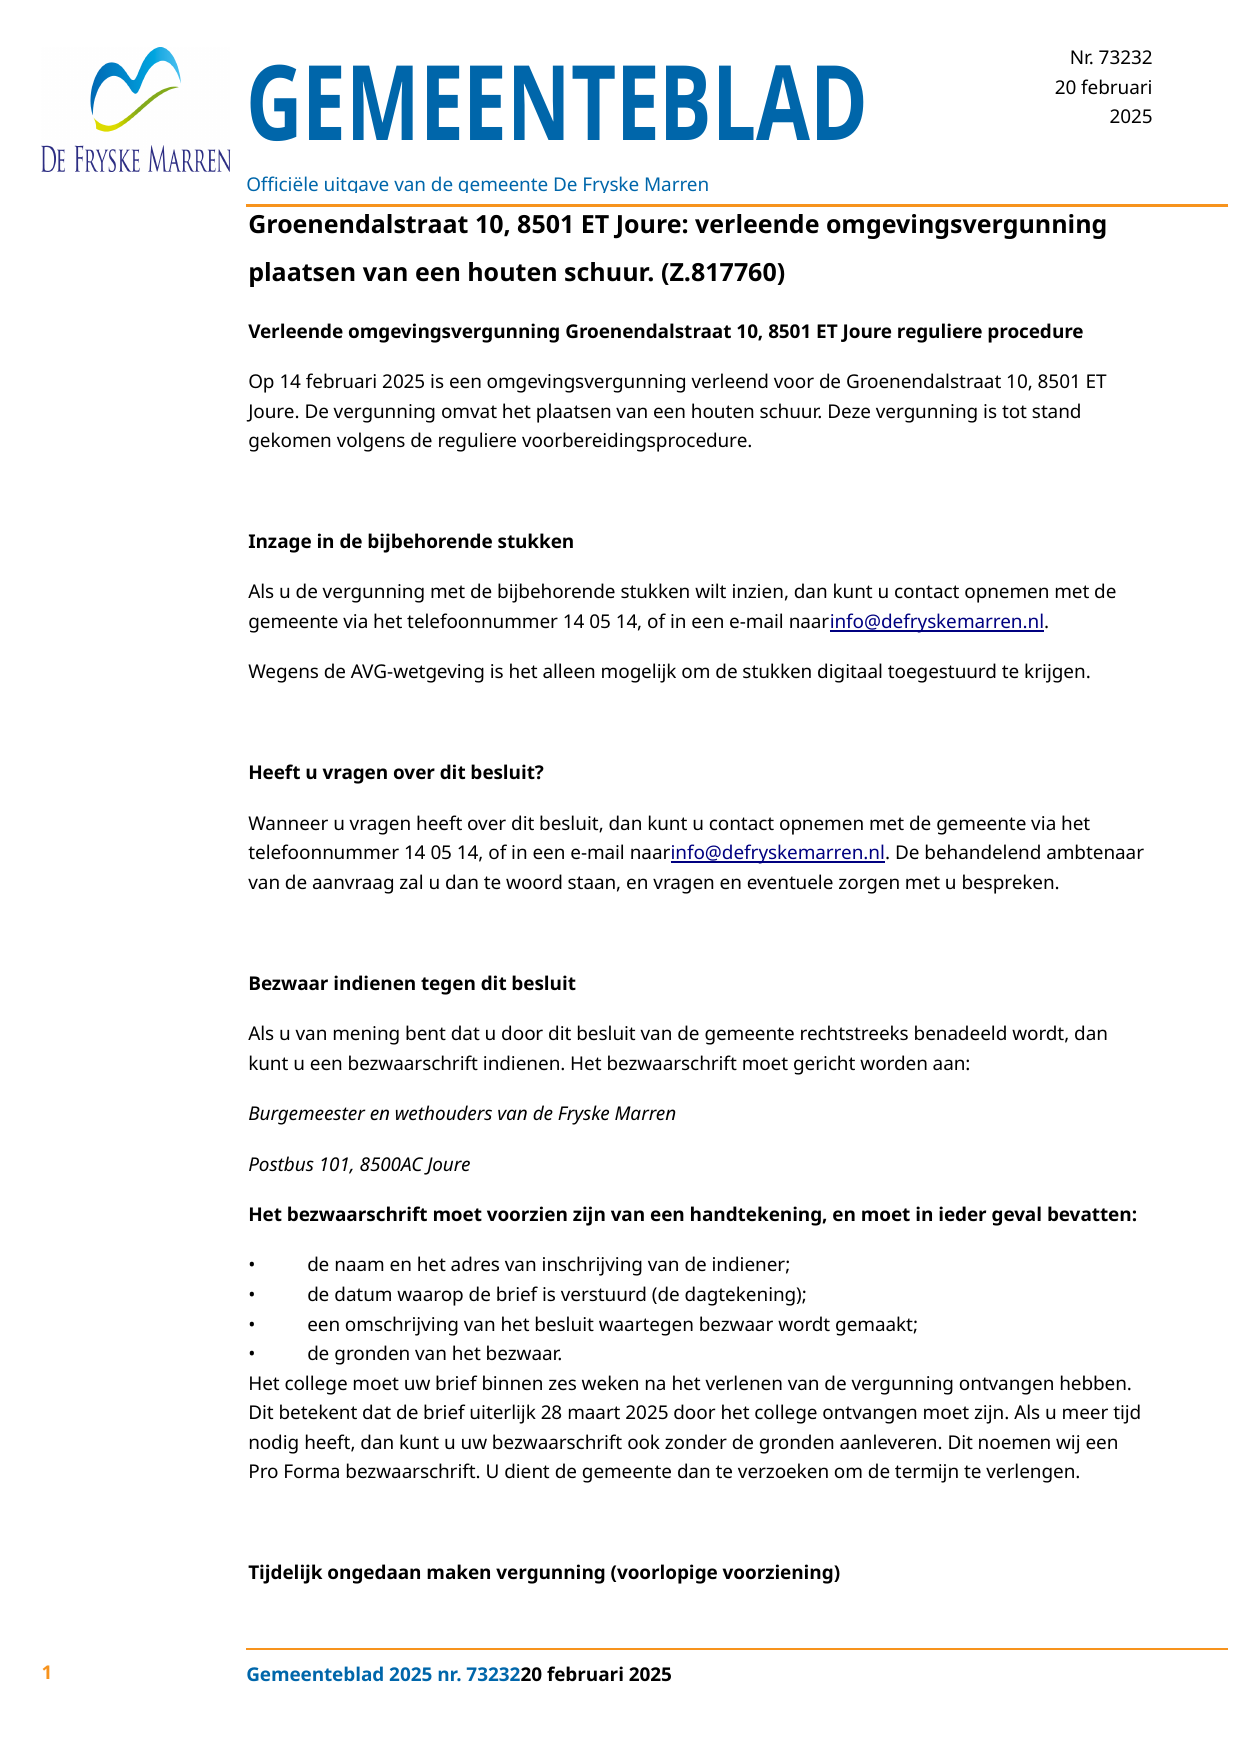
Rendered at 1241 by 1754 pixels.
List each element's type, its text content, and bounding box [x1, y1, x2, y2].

text Wanneer u vragen heeft over dit besluit, dan kunt u contact opnemen met de gemeente via het telefoonnummer 14 05 14, of in een e-mail naarinfo@defryskemarren.nl. De behandelend ambtenaar van de aanvraag zal u dan te woord staan, en vragen en eventuele zorgen met u bespreken. [248, 810, 1152, 895]
text Heeft u vragen over dit besluit? [248, 759, 1152, 785]
text Postbus 101, 8500AC Joure [248, 1151, 1152, 1177]
picture [41, 47, 231, 172]
text Verleende omgevingsvergunning Groenendalstraat 10, 8501 ET Joure reguliere procedure [248, 318, 1152, 344]
text Het bezwaarschrift moet voorzien zijn van een handtekening, en moet in ieder geval bevatten: [248, 1201, 1152, 1227]
text Het college moet uw brief binnen zes weken na het verlenen van de vergunning ontvangen hebben. Dit betekent dat de brief uiterlijk 28 maart 2025 door het college ontvangen moet zijn. Als u meer tijd nodig heeft, dan kunt u uw bezwaarschrift ook zonder de gronden aanleveren. Dit noemen wij een Pro Forma bezwaarschrift. U dient de gemeente dan te verzoeken om de termijn te verlengen. [248, 1370, 1152, 1484]
text Burgemeester en wethouders van de Fryske Marren [248, 1100, 1152, 1126]
text Als u de vergunning met de bijbehorende stukken wilt inzien, dan kunt u contact opnemen met de gemeente via het telefoonnummer 14 05 14, of in een e-mail naarinfo@defryskemarren.nl. [248, 579, 1152, 634]
text Als u van mening bent dat u door dit besluit van de gemeente rechtstreeks benadeeld wordt, dan kunt u een bezwaarschrift indienen. Het bezwaarschrift moet gericht worden aan: [248, 1020, 1152, 1076]
list een omschrijving van het besluit waartegen bezwaar wordt gemaakt; [248, 1311, 1152, 1337]
text Op 14 februari 2025 is een omgevingsvergunning verleend voor de Groenendalstraat 10, 8501 ET Joure. De vergunning omvat het plaatsen van een houten schuur. Deze vergunning is tot stand gekomen volgens de reguliere voorbereidingsprocedure. [248, 368, 1152, 453]
text Groenendalstraat 10, 8501 ET Joure: verleende omgevingsvergunning plaatsen van een houten schuur. (Z.817760) [248, 207, 1152, 288]
text Wegens de AVG-wetgeving is het alleen mogelijk om de stukken digitaal toegestuurd te krijgen. [248, 659, 1152, 684]
text Bezwaar indienen tegen dit besluit [248, 970, 1152, 996]
text Tijdelijk ongedaan maken vergunning (voorlopige voorziening) [248, 1559, 1152, 1585]
list de datum waarop de brief is verstuurd (de dagtekening); [248, 1281, 1152, 1307]
list de gronden van het bezwaar. [248, 1340, 1152, 1366]
text Inzage in de bijbehorende stukken [248, 528, 1152, 554]
list de naam en het adres van inschrijving van de indiener; [248, 1252, 1152, 1277]
